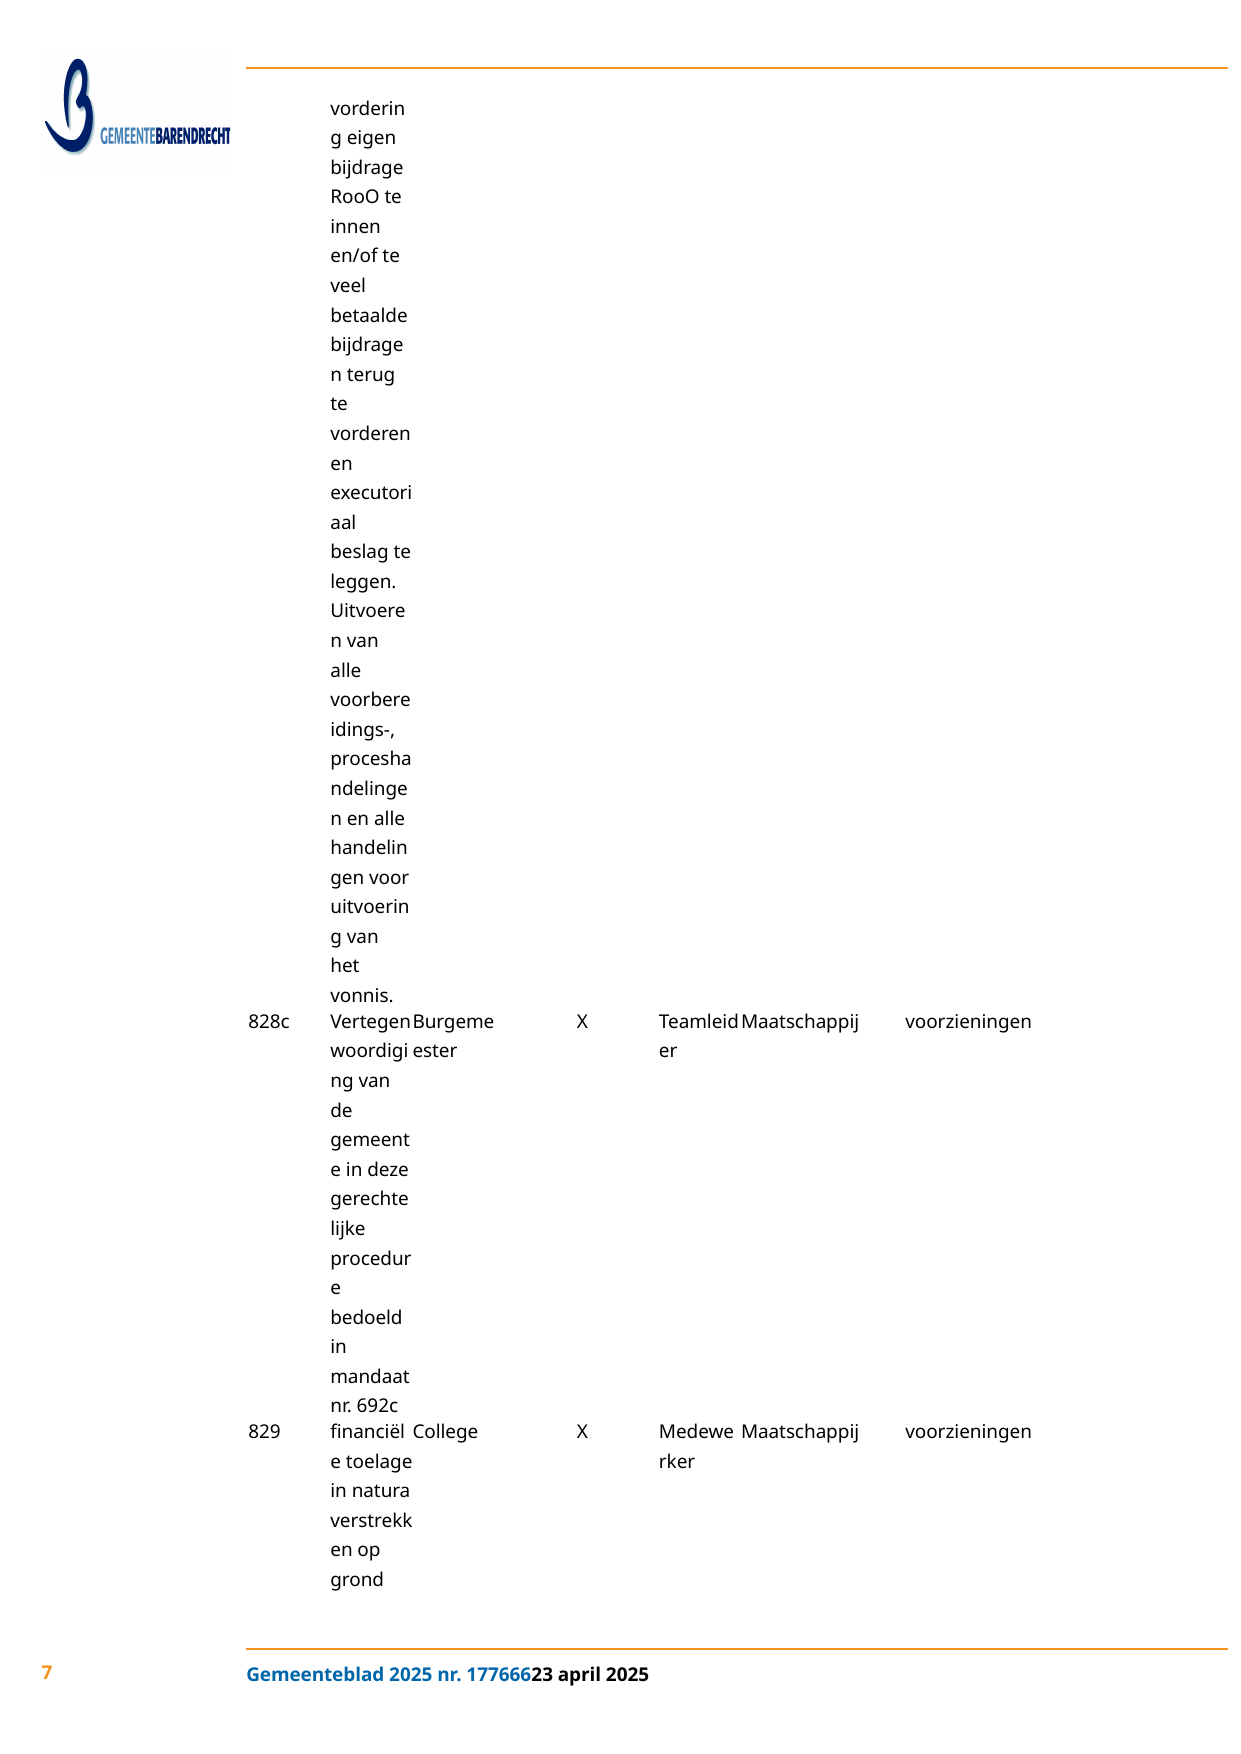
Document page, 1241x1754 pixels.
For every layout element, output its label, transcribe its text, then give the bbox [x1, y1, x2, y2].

table_cell financiële toelage in natura verstrekken op grond [330, 1418, 412, 1592]
table_cell [577, 95, 659, 1008]
table_cell [1069, 1008, 1152, 1418]
table_cell College [412, 1418, 494, 1592]
table_cell vordering eigen bijdrage RooO te innen en/of te veel betaalde bijdragen terug te vorderen en executoriaal beslag te leggen. Uitvoeren van alle voorbereidings-, proceshandelingen en alle handelingen voor uitvoering van het vonnis. [330, 95, 412, 1008]
picture [41, 47, 231, 172]
table_cell X [577, 1418, 659, 1592]
table_cell Vertegenwoordiging van de gemeente in deze gerechtelijke procedure bedoeld in mandaatnr. 692c [330, 1008, 412, 1418]
table_cell Maatschappij [741, 1008, 905, 1418]
table_cell [494, 1008, 577, 1418]
table_cell [494, 95, 577, 1008]
table_cell 829 [248, 1418, 330, 1592]
table_cell [741, 95, 905, 1008]
table_cell X [577, 1008, 659, 1418]
table_cell Teamleider [659, 1008, 741, 1418]
table_cell Burgemeester [412, 1008, 494, 1418]
table_cell voorzieningen [905, 1418, 1069, 1592]
table_cell [905, 95, 1069, 1008]
table_cell [1069, 95, 1152, 1008]
table_cell [659, 95, 741, 1008]
table_cell Medewerker [659, 1418, 741, 1592]
table_cell [248, 95, 330, 1008]
table_cell [494, 1418, 577, 1592]
table_cell [1069, 1418, 1152, 1592]
table_cell 828c [248, 1008, 330, 1418]
table_cell Maatschappij [741, 1418, 905, 1592]
table_cell [412, 95, 494, 1008]
table_cell voorzieningen [905, 1008, 1069, 1418]
